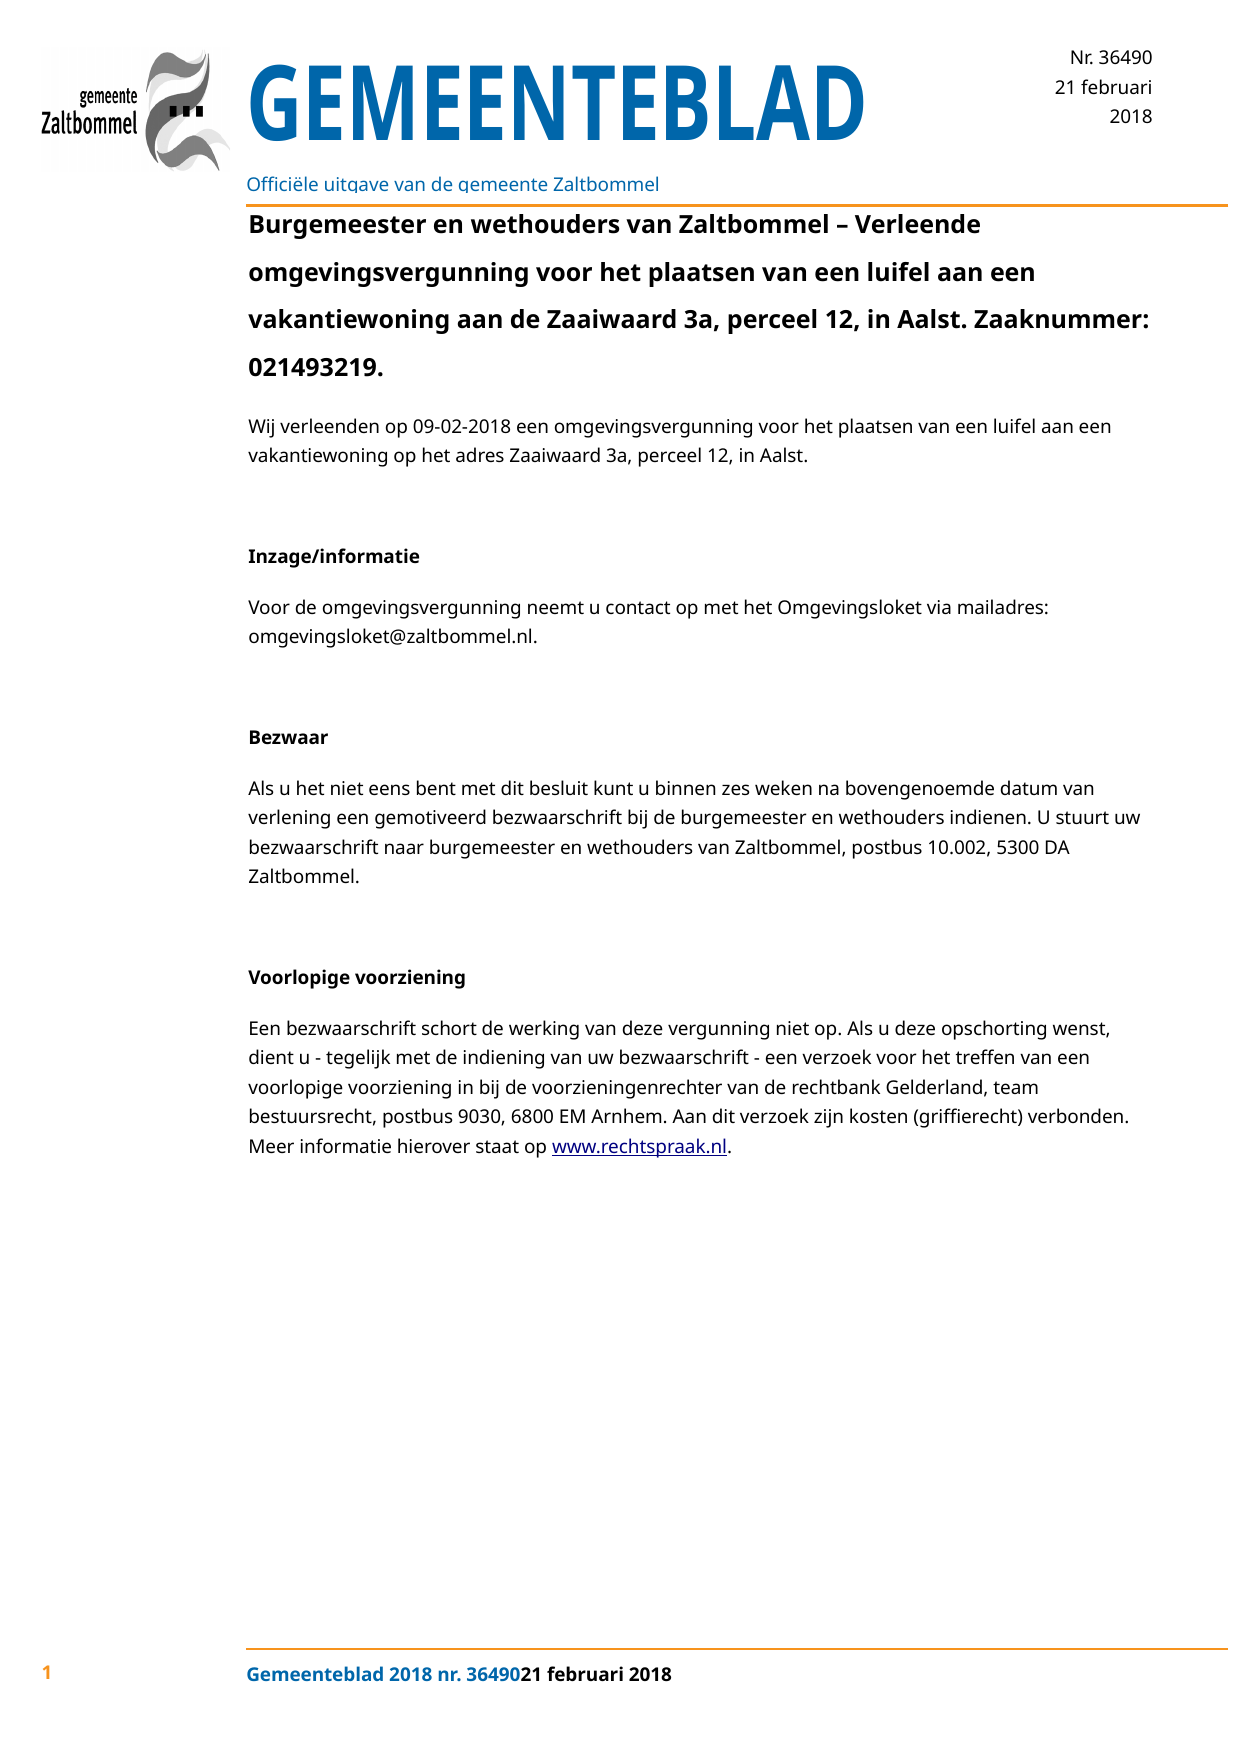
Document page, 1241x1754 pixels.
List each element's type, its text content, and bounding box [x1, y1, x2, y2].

text Voorlopige voorziening [248, 964, 1152, 990]
text Inzage/informatie [248, 543, 1152, 569]
text Bezwaar [248, 724, 1152, 750]
text Wij verleenden op 09-02-2018 een omgevingsvergunning voor het plaatsen van een luifel aan een vakantiewoning op het adres Zaaiwaard 3a, perceel 12, in Aalst. [248, 413, 1152, 468]
text Burgemeester en wethouders van Zaltbommel – Verleende omgevingsvergunning voor het plaatsen van een luifel aan een vakantiewoning aan de Zaaiwaard 3a, perceel 12, in Aalst. Zaaknummer: 021493219. [248, 207, 1152, 384]
text Als u het niet eens bent met dit besluit kunt u binnen zes weken na bovengenoemde datum van verlening een gemotiveerd bezwaarschrift bij de burgemeester en wethouders indienen. U stuurt uw bezwaarschrift naar burgemeester en wethouders van Zaltbommel, postbus 10.002, 5300 DA Zaltbommel. [248, 775, 1152, 889]
text Een bezwaarschrift schort de werking van deze vergunning niet op. Als u deze opschorting wenst, dient u - tegelijk met de indiening van uw bezwaarschrift - een verzoek voor het treffen van een voorlopige voorziening in bij de voorzieningenrechter van de rechtbank Gelderland, team bestuursrecht, postbus 9030, 6800 EM Arnhem. Aan dit verzoek zijn kosten (griffierecht) verbonden. Meer informatie hierover staat op www.rechtspraak.nl. [248, 1015, 1152, 1159]
picture [41, 47, 231, 172]
text Voor de omgevingsvergunning neemt u contact op met het Omgevingsloket via mailadres: omgevingsloket@zaltbommel.nl. [248, 594, 1152, 649]
